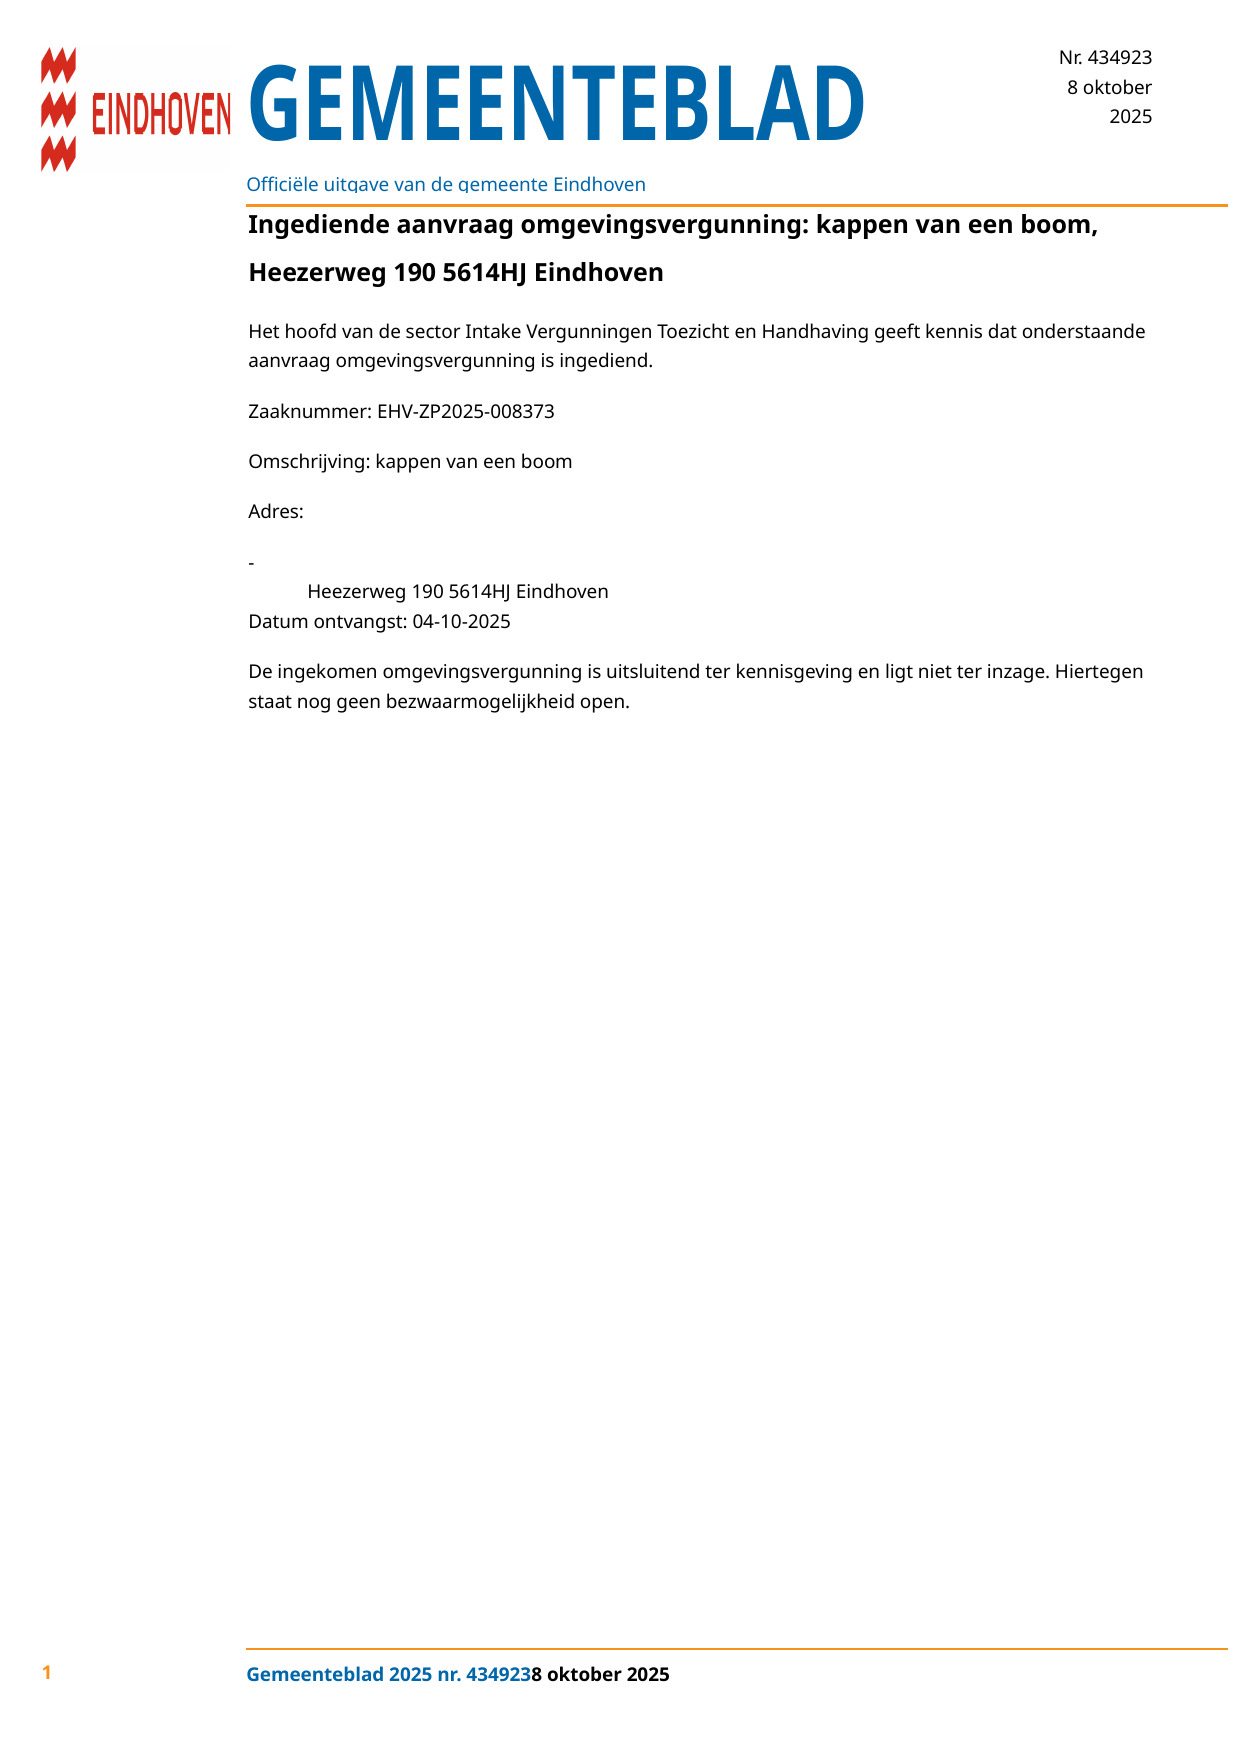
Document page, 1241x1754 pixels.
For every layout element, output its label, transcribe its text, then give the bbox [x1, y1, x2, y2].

picture [41, 47, 231, 172]
text Adres: [248, 499, 1152, 524]
text Omschrijving: kappen van een boom [248, 448, 1152, 474]
text Ingediende aanvraag omgevingsvergunning: kappen van een boom, Heezerweg 190 5614HJ Eindhoven [248, 207, 1152, 288]
list Heezerweg 190 5614HJ Eindhoven [248, 579, 1152, 604]
text Het hoofd van de sector Intake Vergunningen Toezicht en Handhaving geeft kennis dat onderstaande aanvraag omgevingsvergunning is ingediend. [248, 318, 1152, 373]
text Datum ontvangst: 04-10-2025 [248, 608, 1152, 634]
text Zaaknummer: EHV-ZP2025-008373 [248, 398, 1152, 424]
text De ingekomen omgevingsvergunning is uitsluitend ter kennisgeving en ligt niet ter inzage. Hiertegen staat nog geen bezwaarmogelijkheid open. [248, 659, 1152, 714]
